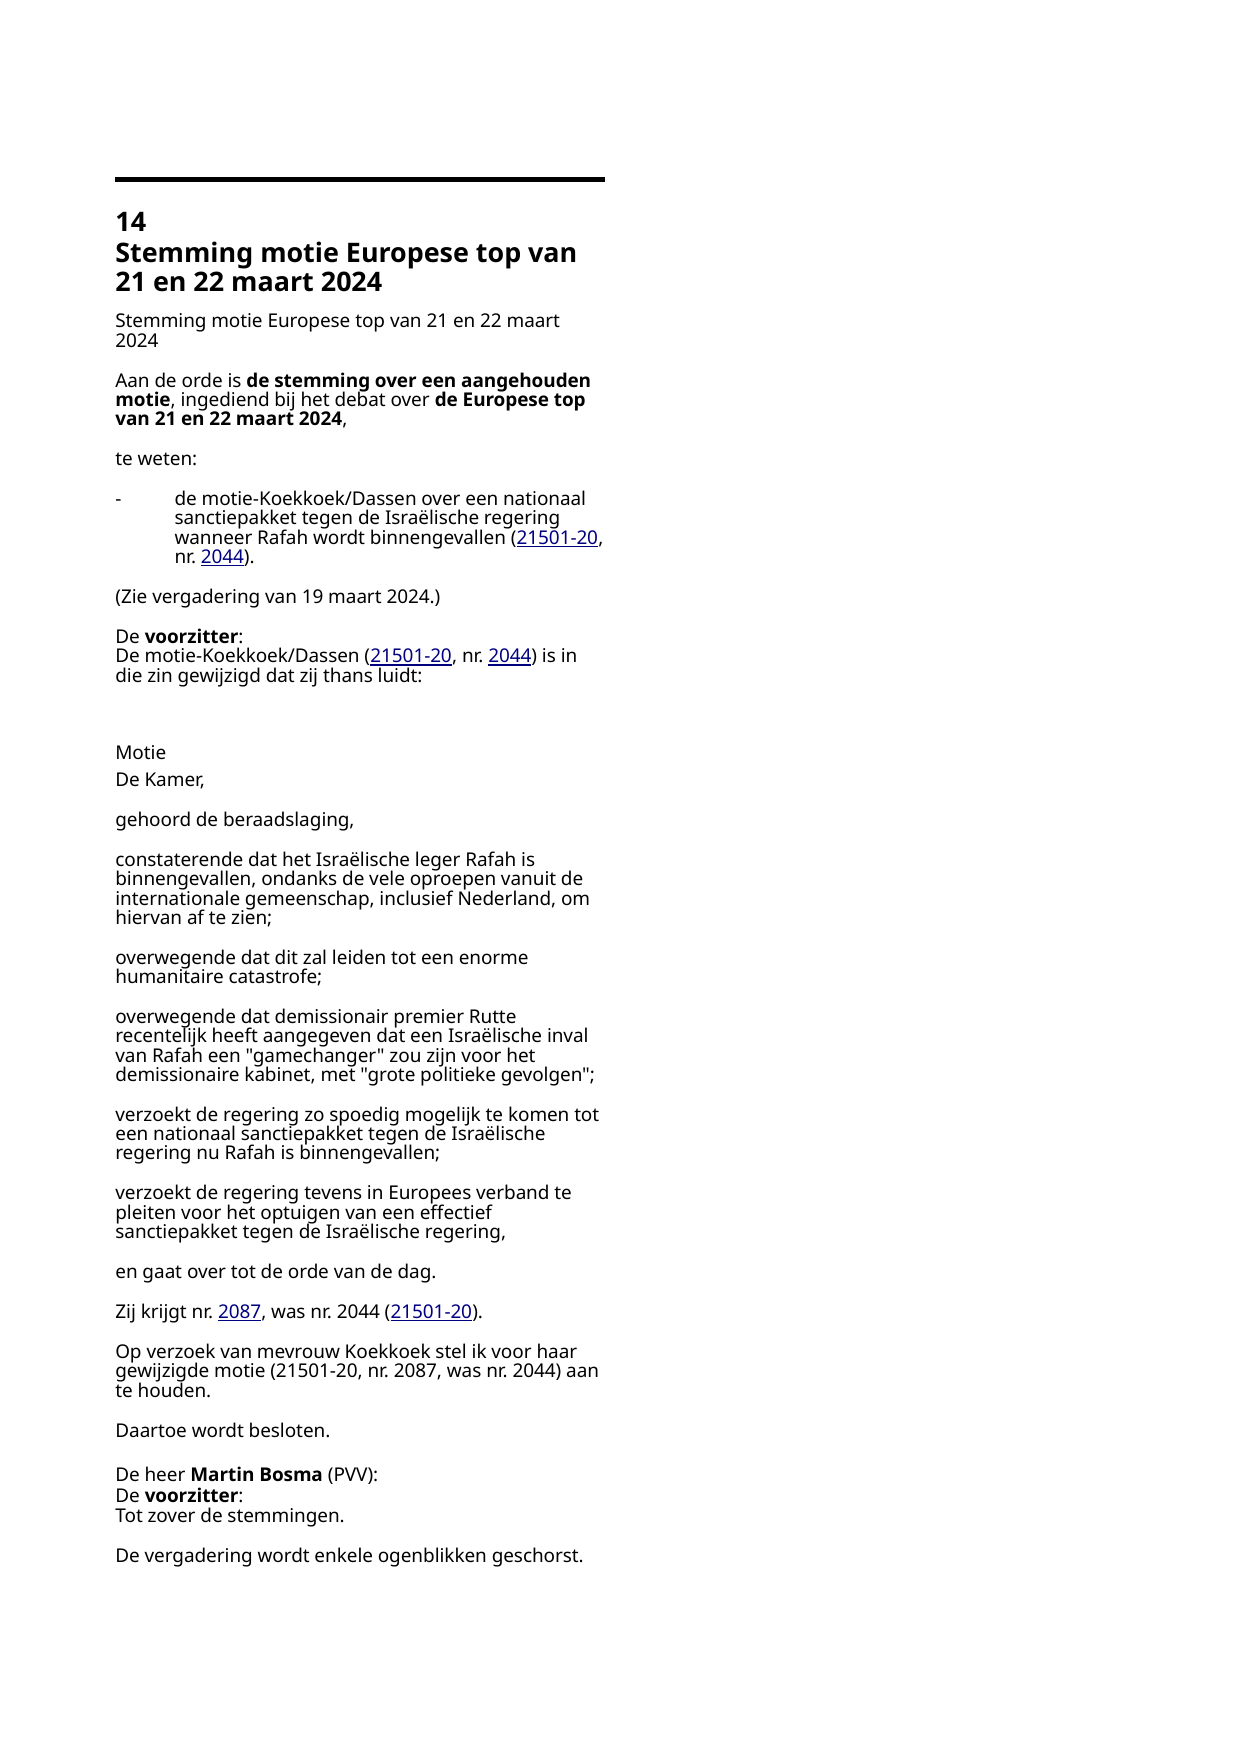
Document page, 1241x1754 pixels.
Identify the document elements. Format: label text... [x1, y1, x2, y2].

text verzoekt de regering zo spoedig mogelijk te komen tot een nationaal sanctiepakket tegen de Israëlische regering nu Rafah is binnengevallen; [115, 1106, 605, 1164]
text De Kamer, [115, 771, 605, 790]
text verzoekt de regering tevens in Europees verband te pleiten voor het optuigen van een effectief sanctiepakket tegen de Israëlische regering, [115, 1184, 605, 1242]
text Motie [115, 739, 605, 765]
text Zij krijgt nr. 2087, was nr. 2044 (21501-20). [115, 1303, 605, 1322]
text (Zie vergadering van 19 maart 2024.) [115, 588, 605, 607]
text en gaat over tot de orde van de dag. [115, 1263, 605, 1282]
text Tot zover de stemmingen. [115, 1507, 605, 1526]
text 14 [115, 203, 605, 239]
text gehoord de beraadslaging, [115, 811, 605, 830]
text Stemming motie Europese top van 21 en 22 maart 2024 [115, 239, 605, 312]
text constaterende dat het Israëlische leger Rafah is binnengevallen, ondanks de vele oproepen vanuit de internationale gemeenschap, inclusief Nederland, om hiervan af te zien; [115, 851, 605, 928]
text te weten: [115, 450, 605, 469]
text De voorzitter: [115, 628, 605, 647]
text De heer Martin Bosma (PVV): [115, 1462, 605, 1487]
text Stemming motie Europese top van 21 en 22 maart 2024 [115, 312, 605, 351]
text Op verzoek van mevrouw Koekkoek stel ik voor haar gewijzigde motie (21501-20, nr. 2087, was nr. 2044) aan te houden. [115, 1343, 605, 1401]
text overwegende dat demissionair premier Rutte recentelijk heeft aangegeven dat een Israëlische inval van Rafah een "gamechanger" zou zijn voor het demissionaire kabinet, met "grote politieke gevolgen"; [115, 1008, 605, 1085]
text overwegende dat dit zal leiden tot een enorme humanitaire catastrofe; [115, 949, 605, 987]
text De motie-Koekkoek/Dassen (21501-20, nr. 2044) is in die zin gewijzigd dat zij thans luidt: [115, 647, 605, 686]
text De voorzitter: [115, 1487, 605, 1507]
list de motie-Koekkoek/Dassen over een nationaal sanctiepakket tegen de Israëlische regering wanneer Rafah wordt binnengevallen (21501-20, nr. 2044). [115, 490, 605, 567]
text De vergadering wordt enkele ogenblikken geschorst. [115, 1547, 605, 1566]
text Aan de orde is de stemming over een aangehouden motie, ingediend bij het debat over de Europese top van 21 en 22 maart 2024, [115, 372, 605, 429]
text Daartoe wordt besloten. [115, 1422, 605, 1441]
